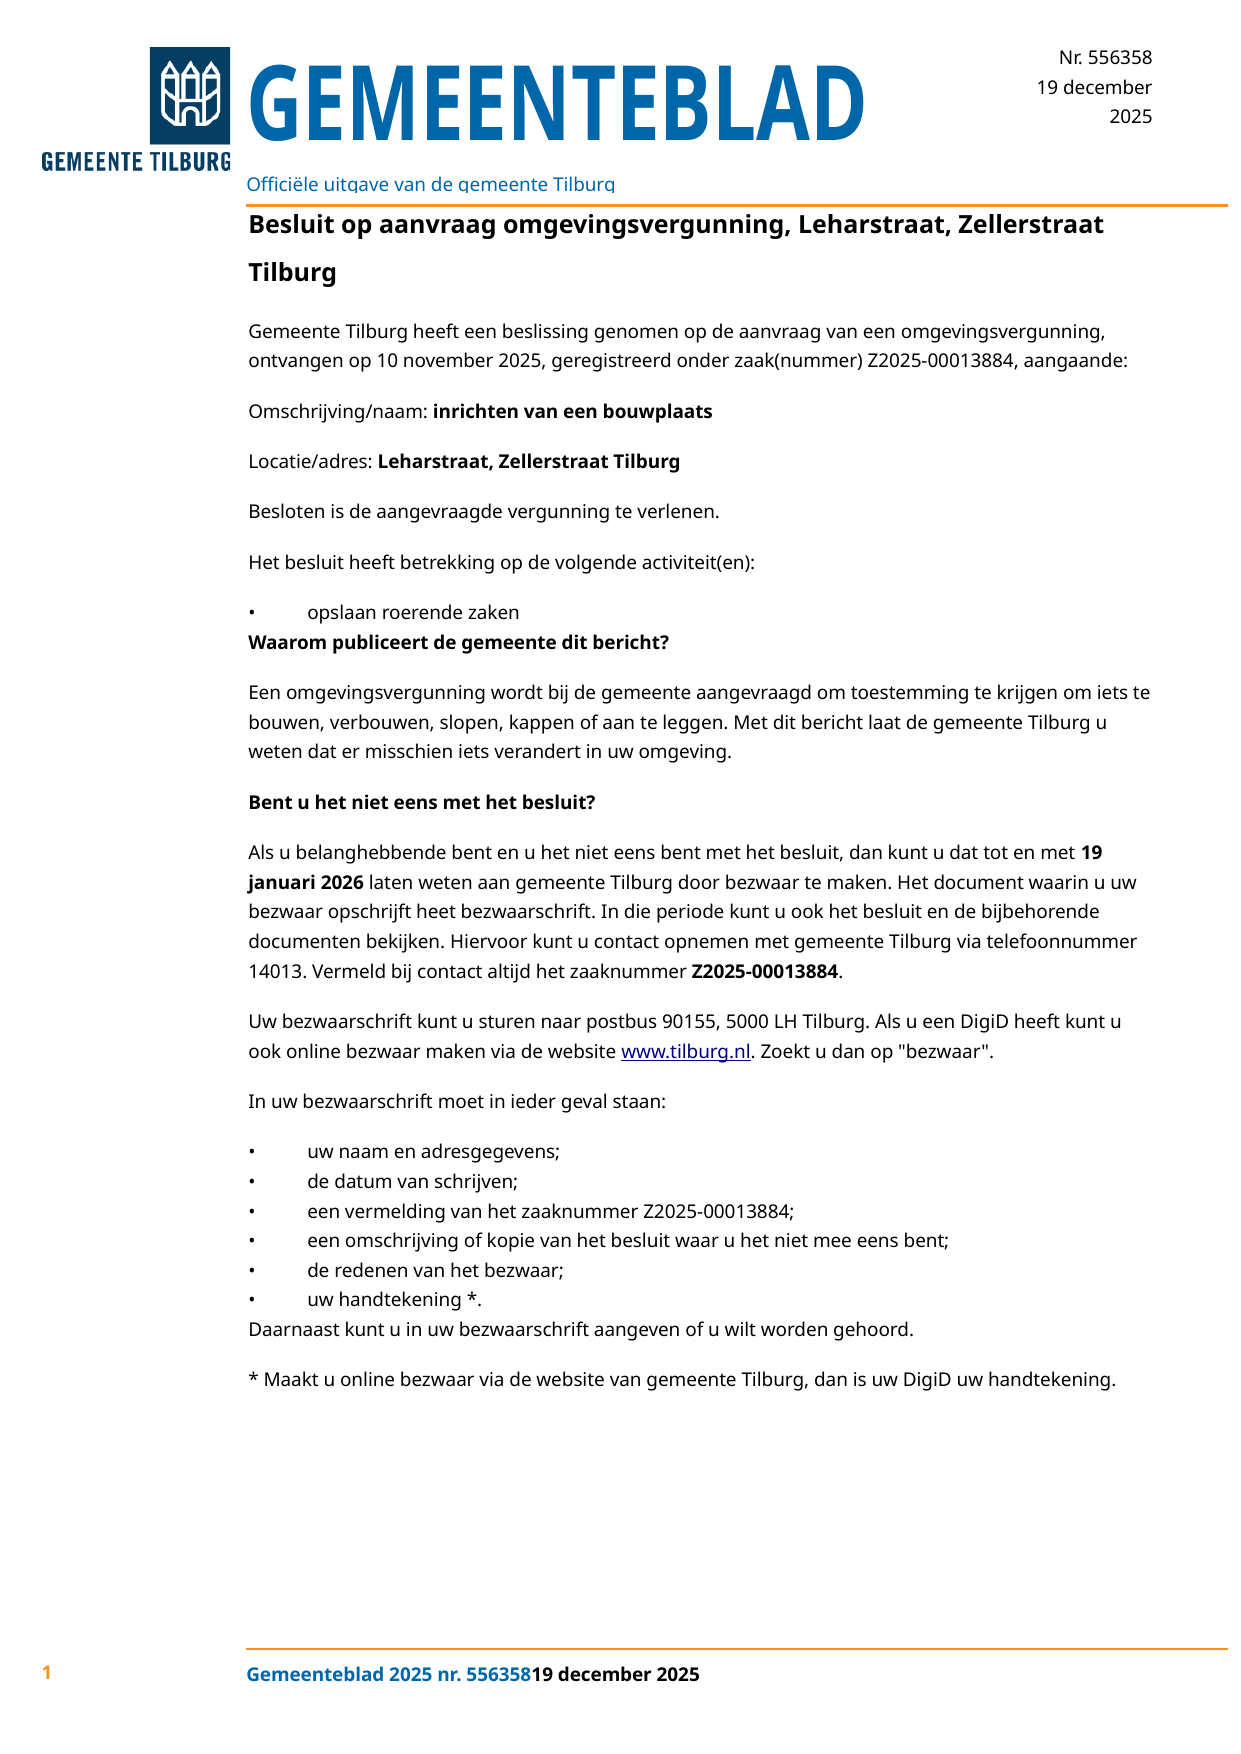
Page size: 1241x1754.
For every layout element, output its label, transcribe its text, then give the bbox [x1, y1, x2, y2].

list de redenen van het bezwaar; [248, 1257, 1152, 1283]
picture [41, 47, 231, 172]
text Als u belanghebbende bent en u het niet eens bent met het besluit, dan kunt u dat tot en met 19 januari 2026 laten weten aan gemeente Tilburg door bezwaar te maken. Het document waarin u uw bezwaar opschrijft heet bezwaarschrift. In die periode kunt u ook het besluit en de bijbehorende documenten bekijken. Hiervoor kunt u contact opnemen met gemeente Tilburg via telefoonnummer 14013. Vermeld bij contact altijd het zaaknummer Z2025-00013884. [248, 839, 1152, 984]
text In uw bezwaarschrift moet in ieder geval staan: [248, 1088, 1152, 1114]
list uw handtekening *. [248, 1287, 1152, 1312]
text Besloten is de aangevraagde vergunning te verlenen. [248, 499, 1152, 524]
list een omschrijving of kopie van het besluit waar u het niet mee eens bent; [248, 1227, 1152, 1253]
text Het besluit heeft betrekking op de volgende activiteit(en): [248, 549, 1152, 575]
text Omschrijving/naam: inrichten van een bouwplaats [248, 398, 1152, 424]
list uw naam en adresgegevens; [248, 1139, 1152, 1164]
list een vermelding van het zaaknummer Z2025-00013884; [248, 1198, 1152, 1224]
text Besluit op aanvraag omgevingsvergunning, Leharstraat, Zellerstraat Tilburg [248, 207, 1152, 288]
text Daarnaast kunt u in uw bezwaarschrift aangeven of u wilt worden gehoord. [248, 1316, 1152, 1342]
list de datum van schrijven; [248, 1168, 1152, 1194]
text Uw bezwaarschrift kunt u sturen naar postbus 90155, 5000 LH Tilburg. Als u een DigiD heeft kunt u ook online bezwaar maken via de website www.tilburg.nl. Zoekt u dan op "bezwaar". [248, 1008, 1152, 1064]
text Gemeente Tilburg heeft een beslissing genomen op de aanvraag van een omgevingsvergunning, ontvangen op 10 november 2025, geregistreerd onder zaak(nummer) Z2025-00013884, aangaande: [248, 318, 1152, 373]
text Waarom publiceert de gemeente dit bericht? [248, 629, 1152, 655]
text Locatie/adres: Leharstraat, Zellerstraat Tilburg [248, 448, 1152, 474]
list opslaan roerende zaken [248, 599, 1152, 625]
text Bent u het niet eens met het besluit? [248, 789, 1152, 815]
text * Maakt u online bezwaar via de website van gemeente Tilburg, dan is uw DigiD uw handtekening. [248, 1367, 1152, 1392]
text Een omgevingsvergunning wordt bij de gemeente aangevraagd om toestemming te krijgen om iets te bouwen, verbouwen, slopen, kappen of aan te leggen. Met dit bericht laat de gemeente Tilburg u weten dat er misschien iets verandert in uw omgeving. [248, 679, 1152, 764]
